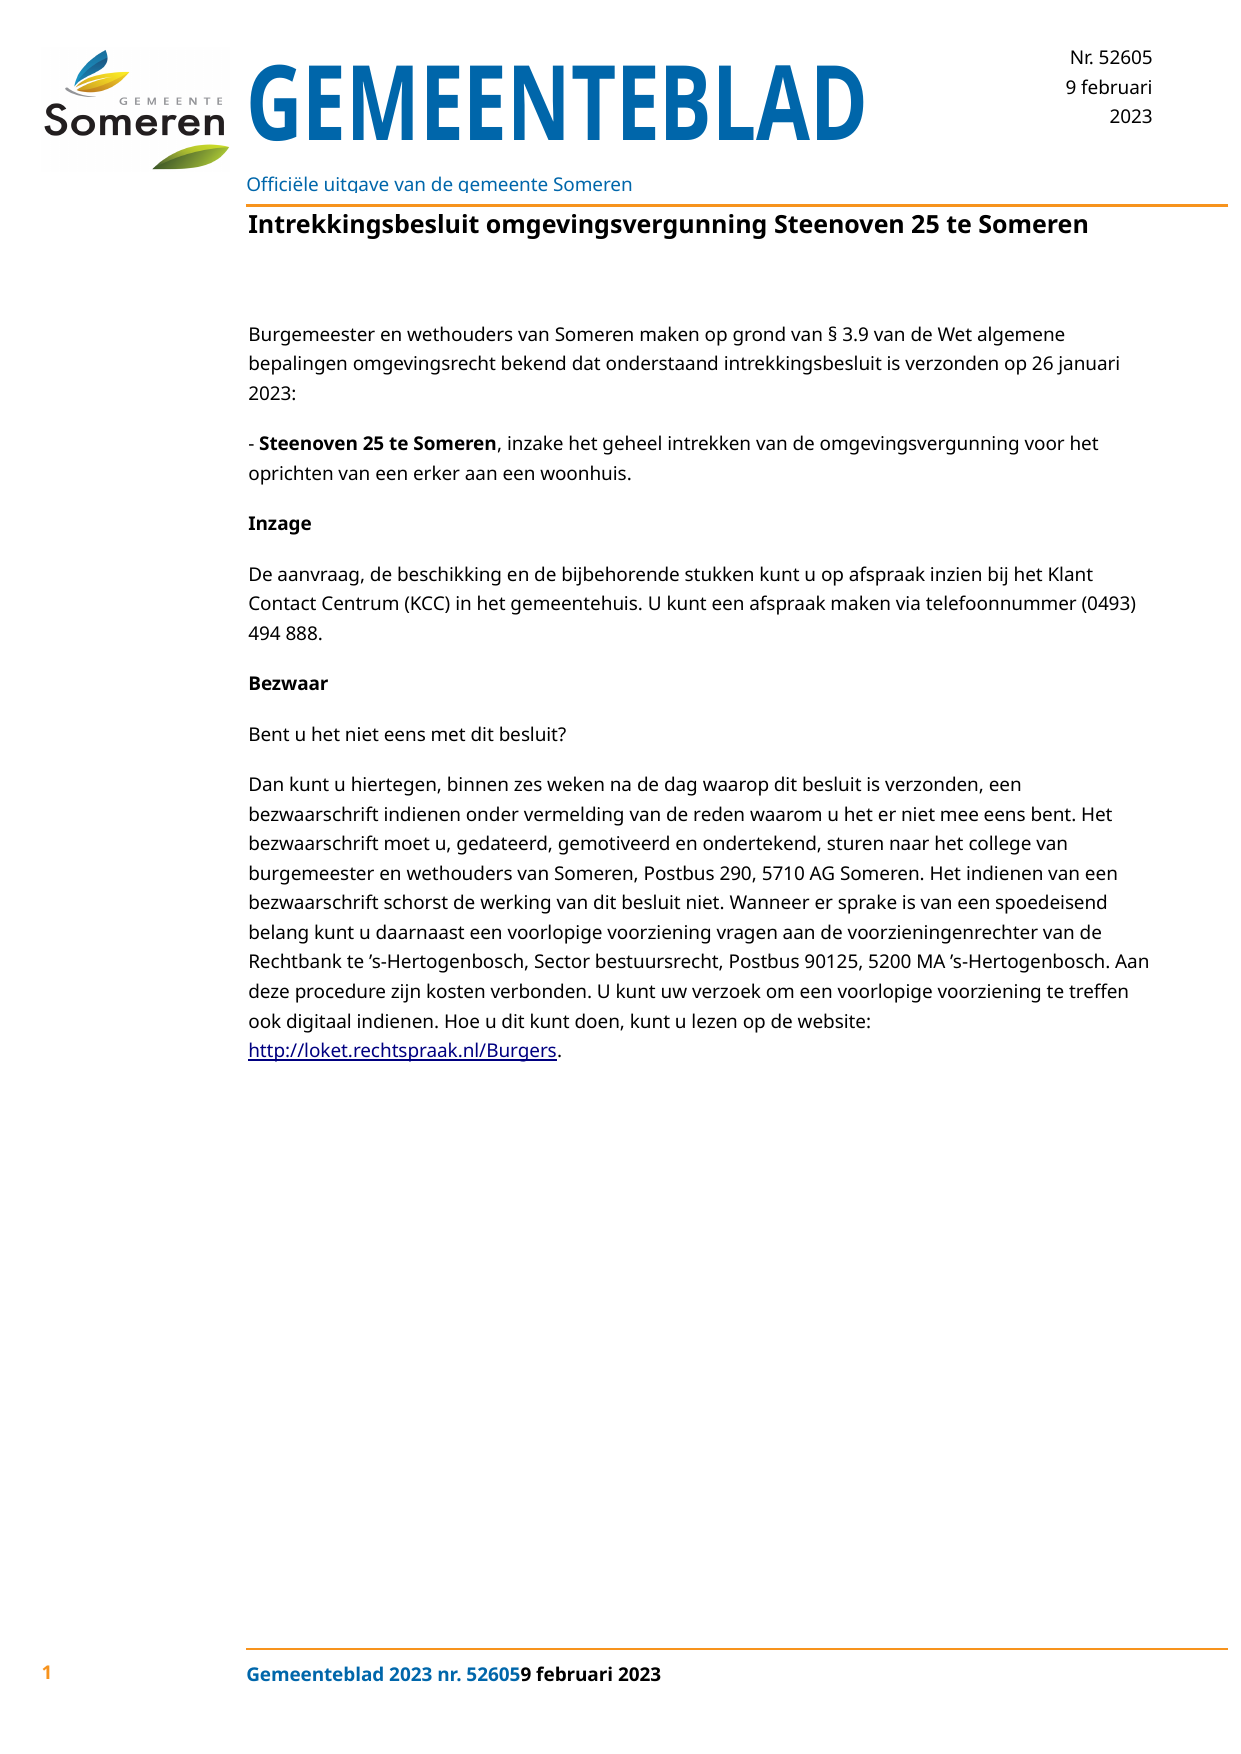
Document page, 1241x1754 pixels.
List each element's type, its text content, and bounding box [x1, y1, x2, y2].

text De aanvraag, de beschikking en de bijbehorende stukken kunt u op afspraak inzien bij het Klant Contact Centrum (KCC) in het gemeentehuis. U kunt een afspraak maken via telefoonnummer (0493) 494 888. [248, 561, 1152, 646]
text - Steenoven 25 te Someren, inzake het geheel intrekken van de omgevingsvergunning voor het oprichten van een erker aan een woonhuis. [248, 430, 1152, 486]
text Inzage [248, 510, 1152, 536]
picture [41, 47, 231, 172]
text Bent u het niet eens met dit besluit? [248, 721, 1152, 746]
text Intrekkingsbesluit omgevingsvergunning Steenoven 25 te Someren [248, 207, 1152, 241]
text Dan kunt u hiertegen, binnen zes weken na de dag waarop dit besluit is verzonden, een bezwaarschrift indienen onder vermelding van de reden waarom u het er niet mee eens bent. Het bezwaarschrift moet u, gedateerd, gemotiveerd en ondertekend, sturen naar het college van burgemeester en wethouders van Someren, Postbus 290, 5710 AG Someren. Het indienen van een bezwaarschrift schorst de werking van dit besluit niet. Wanneer er sprake is van een spoedeisend belang kunt u daarnaast een voorlopige voorziening vragen aan de voorzieningenrechter van de Rechtbank te ’s-Hertogenbosch, Sector bestuursrecht, Postbus 90125, 5200 MA ’s-Hertogenbosch. Aan deze procedure zijn kosten verbonden. U kunt uw verzoek om een voorlopige voorziening te treffen ook digitaal indienen. Hoe u dit kunt doen, kunt u lezen op de website: http://loket.rechtspraak.nl/Burgers. [248, 771, 1152, 1063]
text Burgemeester en wethouders van Someren maken op grond van § 3.9 van de Wet algemene bepalingen omgevingsrecht bekend dat onderstaand intrekkingsbesluit is verzonden op 26 januari 2023: [248, 321, 1152, 406]
text Bezwaar [248, 670, 1152, 696]
